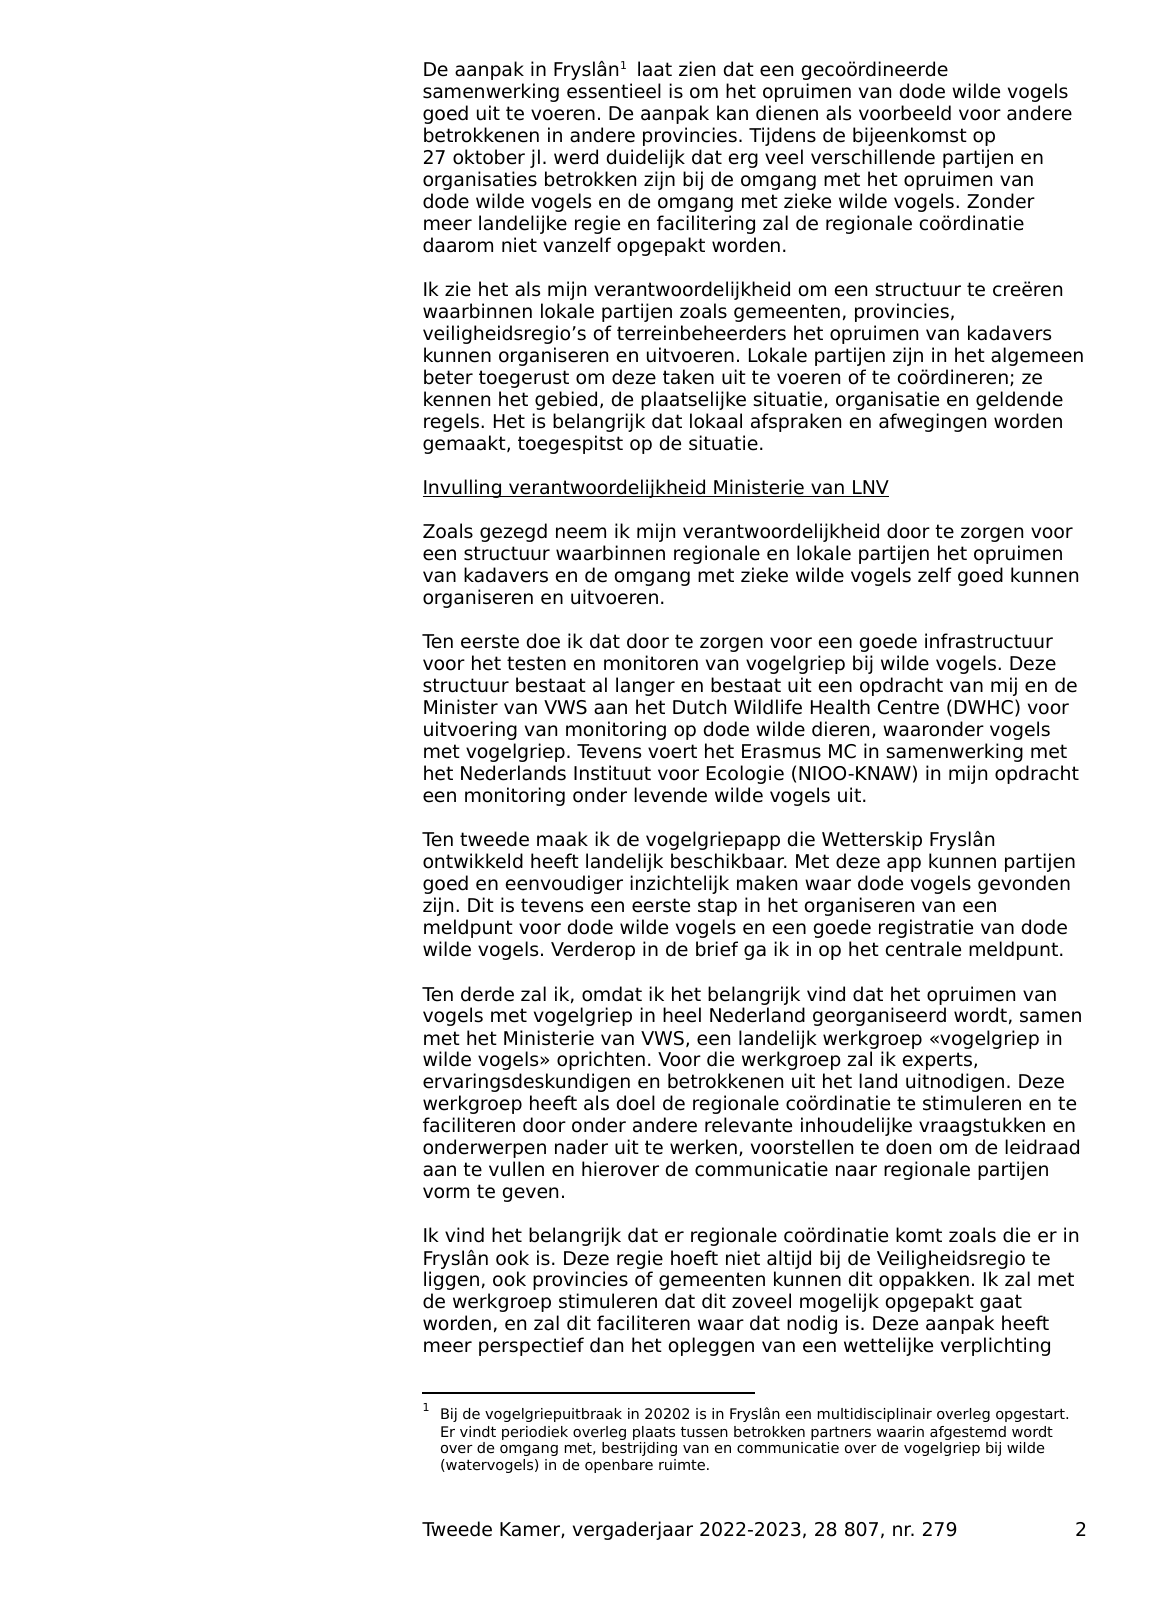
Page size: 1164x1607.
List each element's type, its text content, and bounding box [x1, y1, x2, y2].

text Ik zie het als mijn verantwoordelijkheid om een structuur te creëren waarbinnen lokale partijen zoals gemeenten, provincies, veiligheidsregio’s of terreinbeheerders het opruimen van kadavers kunnen organiseren en uitvoeren. Lokale partijen zijn in het algemeen beter toegerust om deze taken uit te voeren of te coördineren; ze kennen het gebied, de plaatselijke situatie, organisatie en geldende regels. Het is belangrijk dat lokaal afspraken en afwegingen worden gemaakt, toegespitst op de situatie. [422, 279, 1087, 455]
text Ten derde zal ik, omdat ik het belangrijk vind dat het opruimen van vogels met vogelgriep in heel Nederland georganiseerd wordt, samen met het Ministerie van VWS, een landelijk werkgroep «vogelgriep in wilde vogels» oprichten. Voor die werkgroep zal ik experts, ervaringsdeskundigen en betrokkenen uit het land uitnodigen. Deze werkgroep heeft als doel de regionale coördinatie te stimuleren en te faciliteren door onder andere relevante inhoudelijke vraagstukken en onderwerpen nader uit te werken, voorstellen te doen om de leidraad aan te vullen en hierover de communicatie naar regionale partijen vorm te geven. [422, 983, 1087, 1203]
text Ten eerste doe ik dat door te zorgen voor een goede infrastructuur voor het testen en monitoren van vogelgriep bij wilde vogels. Deze structuur bestaat al langer en bestaat uit een opdracht van mij en de Minister van VWS aan het Dutch Wildlife Health Centre (DWHC) voor uitvoering van monitoring op dode wilde dieren, waaronder vogels met vogelgriep. Tevens voert het Erasmus MC in samenwerking met het Nederlands Instituut voor Ecologie (NIOO-KNAW) in mijn opdracht een monitoring onder levende wilde vogels uit. [422, 631, 1087, 807]
text De aanpak in Fryslân laat zien dat een gecoördineerde samenwerking essentieel is om het opruimen van dode wilde vogels goed uit te voeren. De aanpak kan dienen als voorbeeld voor andere betrokkenen in andere provincies. Tijdens de bijeenkomst op 27 oktober jl. werd duidelijk dat erg veel verschillende partijen en organisaties betrokken zijn bij de omgang met het opruimen van dode wilde vogels en de omgang met zieke wilde vogels. Zonder meer landelijke regie en facilitering zal de regionale coördinatie daarom niet vanzelf opgepakt worden. [422, 59, 1087, 257]
subtitle Invulling verantwoordelijkheid Ministerie van LNV [422, 477, 1087, 499]
text Ten tweede maak ik de vogelgriepapp die Wetterskip Fryslân ontwikkeld heeft landelijk beschikbaar. Met deze app kunnen partijen goed en eenvoudiger inzichtelijk maken waar dode vogels gevonden zijn. Dit is tevens een eerste stap in het organiseren van een meldpunt voor dode wilde vogels en een goede registratie van dode wilde vogels. Verderop in de brief ga ik in op het centrale meldpunt. [422, 829, 1087, 961]
text Zoals gezegd neem ik mijn verantwoordelijkheid door te zorgen voor een structuur waarbinnen regionale en lokale partijen het opruimen van kadavers en de omgang met zieke wilde vogels zelf goed kunnen organiseren en uitvoeren. [422, 521, 1087, 609]
text Bij de vogelgriepuitbraak in 20202 is in Fryslân een multidisciplinair overleg opgestart. Er vindt periodiek overleg plaats tussen betrokken partners waarin afgestemd wordt over de omgang met, bestrijding van en communicatie over de vogelgriep bij wilde (watervogels) in de openbare ruimte. [422, 1402, 1087, 1474]
text Ik vind het belangrijk dat er regionale coördinatie komt zoals die er in Fryslân ook is. Deze regie hoeft niet altijd bij de Veiligheidsregio te liggen, ook provincies of gemeenten kunnen dit oppakken. Ik zal met de werkgroep stimuleren dat dit zoveel mogelijk opgepakt gaat worden, en zal dit faciliteren waar dat nodig is. Deze aanpak heeft meer perspectief dan het opleggen van een wettelijke verplichting [422, 1225, 1087, 1357]
